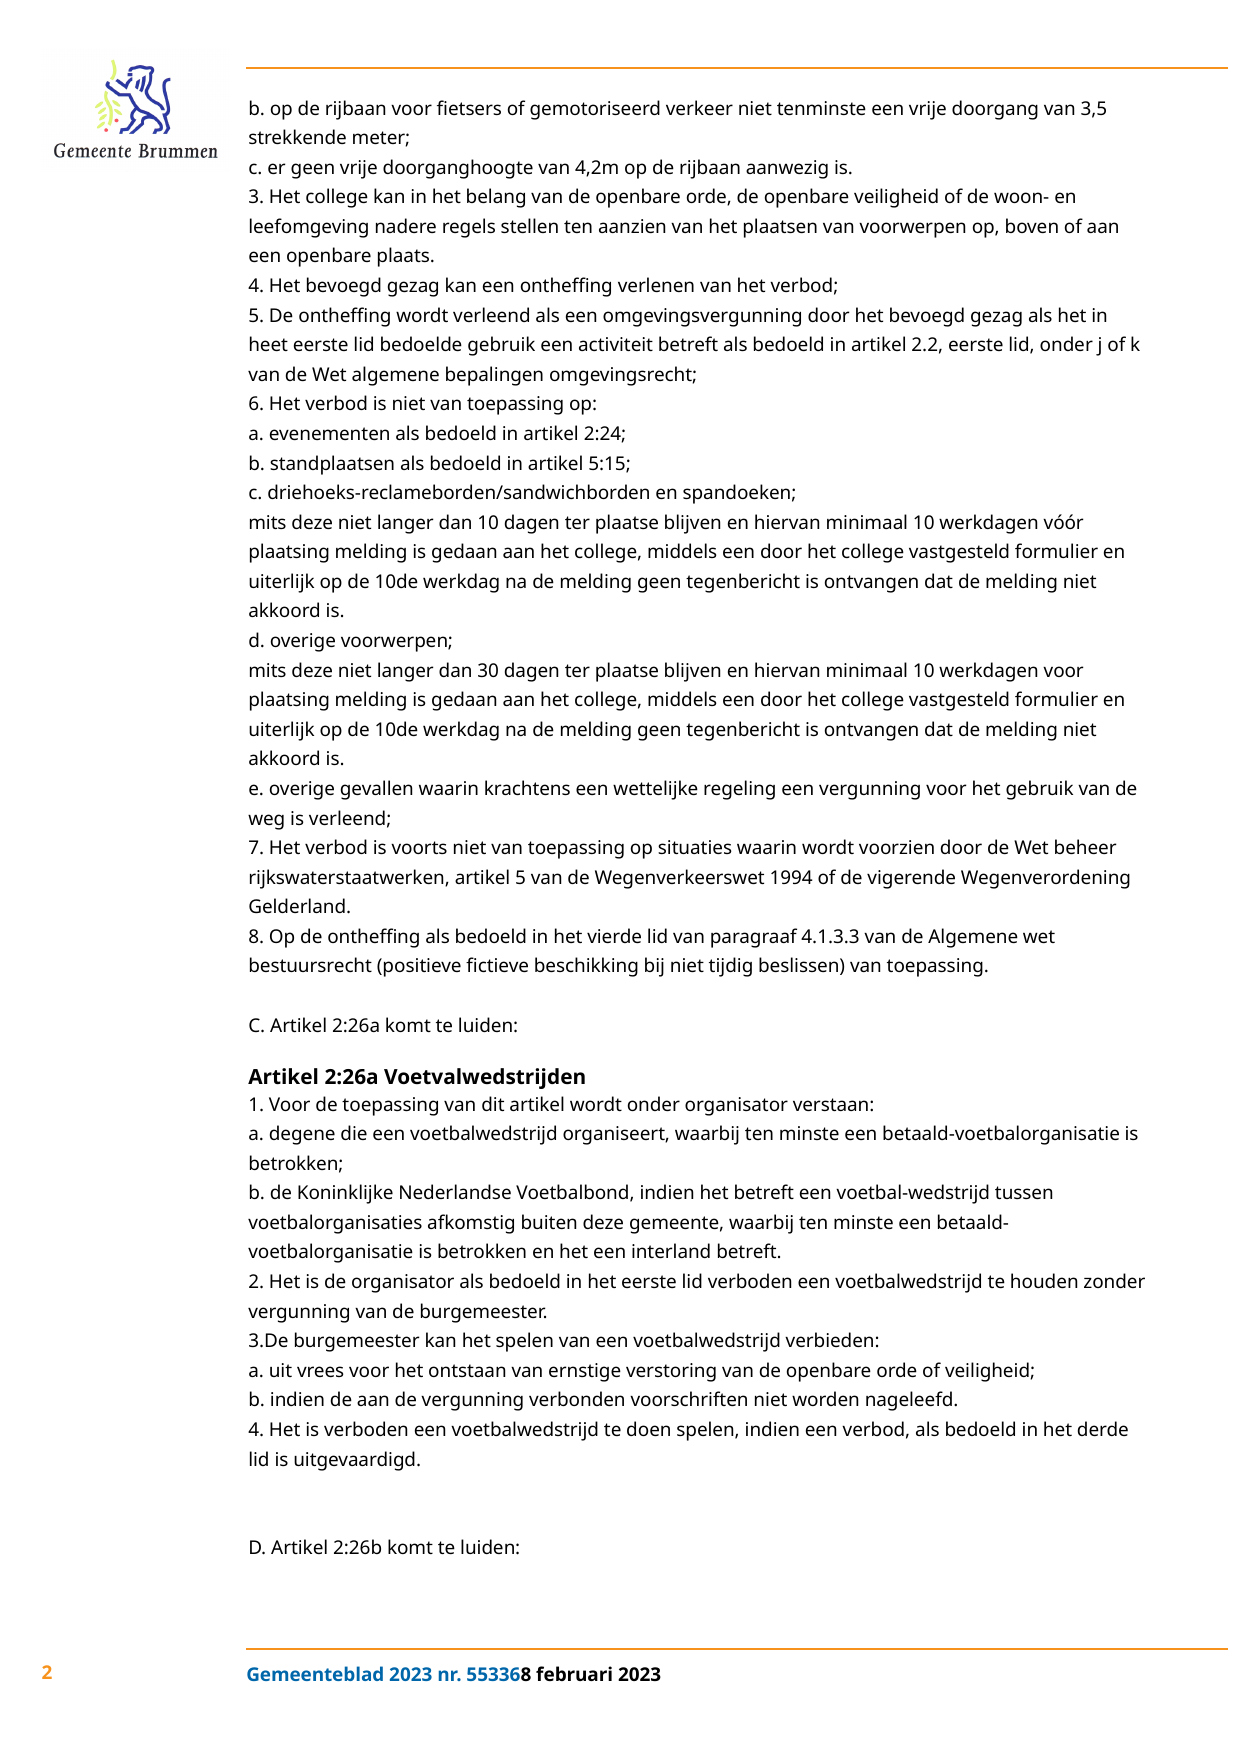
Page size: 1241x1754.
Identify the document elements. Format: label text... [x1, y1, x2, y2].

text mits deze niet langer dan 30 dagen ter plaatse blijven en hiervan minimaal 10 werkdagen voor plaatsing melding is gedaan aan het college, middels een door het college vastgesteld formulier en uiterlijk op de 10de werkdag na de melding geen tegenbericht is ontvangen dat de melding niet akkoord is. [248, 657, 1152, 771]
text a. degene die een voetbalwedstrijd organiseert, waarbij ten minste een betaald-voetbalorganisatie is betrokken; [248, 1120, 1152, 1176]
text b. standplaatsen als bedoeld in artikel 5:15; [248, 450, 1152, 476]
text b. indien de aan de vergunning verbonden voorschriften niet worden nageleefd. [248, 1387, 1152, 1412]
text b. op de rijbaan voor fietsers of gemotoriseerd verkeer niet tenminste een vrije doorgang van 3,5 strekkende meter; [248, 95, 1152, 150]
text D. Artikel 2:26b komt te luiden: [248, 1534, 1152, 1560]
text c. er geen vrije doorganghoogte van 4,2m op de rijbaan aanwezig is. [248, 154, 1152, 180]
text a. uit vrees voor het ontstaan van ernstige verstoring van de openbare orde of veiligheid; [248, 1357, 1152, 1383]
text 6. Het verbod is niet van toepassing op: [248, 391, 1152, 416]
text Artikel 2:26a Voetvalwedstrijden [248, 1062, 1152, 1091]
text a. evenementen als bedoeld in artikel 2:24; [248, 420, 1152, 446]
text e. overige gevallen waarin krachtens een wettelijke regeling een vergunning voor het gebruik van de weg is verleend; [248, 775, 1152, 831]
text 5. De ontheffing wordt verleend als een omgevingsvergunning door het bevoegd gezag als het in heet eerste lid bedoelde gebruik een activiteit betreft als bedoeld in artikel 2.2, eerste lid, onder j of k van de Wet algemene bepalingen omgevingsrecht; [248, 302, 1152, 387]
text 1. Voor de toepassing van dit artikel wordt onder organisator verstaan: [248, 1091, 1152, 1116]
text 3.De burgemeester kan het spelen van een voetbalwedstrijd verbieden: [248, 1327, 1152, 1353]
text 2. Het is de organisator als bedoeld in het eerste lid verboden een voetbalwedstrijd te houden zonder vergunning van de burgemeester. [248, 1268, 1152, 1323]
text C. Artikel 2:26a komt te luiden: [248, 1012, 1152, 1038]
text 8. Op de ontheffing als bedoeld in het vierde lid van paragraaf 4.1.3.3 van de Algemene wet bestuursrecht (positieve fictieve beschikking bij niet tijdig beslissen) van toepassing. [248, 923, 1152, 978]
picture [41, 47, 231, 172]
text 4. Het is verboden een voetbalwedstrijd te doen spelen, indien een verbod, als bedoeld in het derde lid is uitgevaardigd. [248, 1416, 1152, 1471]
text 4. Het bevoegd gezag kan een ontheffing verlenen van het verbod; [248, 272, 1152, 298]
text c. driehoeks-reclameborden/sandwichborden en spandoeken; [248, 479, 1152, 505]
text 3. Het college kan in het belang van de openbare orde, de openbare veiligheid of de woon- en leefomgeving nadere regels stellen ten aanzien van het plaatsen van voorwerpen op, boven of aan een openbare plaats. [248, 183, 1152, 268]
text b. de Koninklijke Nederlandse Voetbalbond, indien het betreft een voetbal-wedstrijd tussen voetbalorganisaties afkomstig buiten deze gemeente, waarbij ten minste een betaald-voetbalorganisatie is betrokken en het een interland betreft. [248, 1179, 1152, 1264]
text 7. Het verbod is voorts niet van toepassing op situaties waarin wordt voorzien door de Wet beheer rijkswaterstaatwerken, artikel 5 van de Wegenverkeerswet 1994 of de vigerende Wegenverordening Gelderland. [248, 834, 1152, 919]
text mits deze niet langer dan 10 dagen ter plaatse blijven en hiervan minimaal 10 werkdagen vóór plaatsing melding is gedaan aan het college, middels een door het college vastgesteld formulier en uiterlijk op de 10de werkdag na de melding geen tegenbericht is ontvangen dat de melding niet akkoord is. [248, 509, 1152, 623]
text d. overige voorwerpen; [248, 627, 1152, 653]
